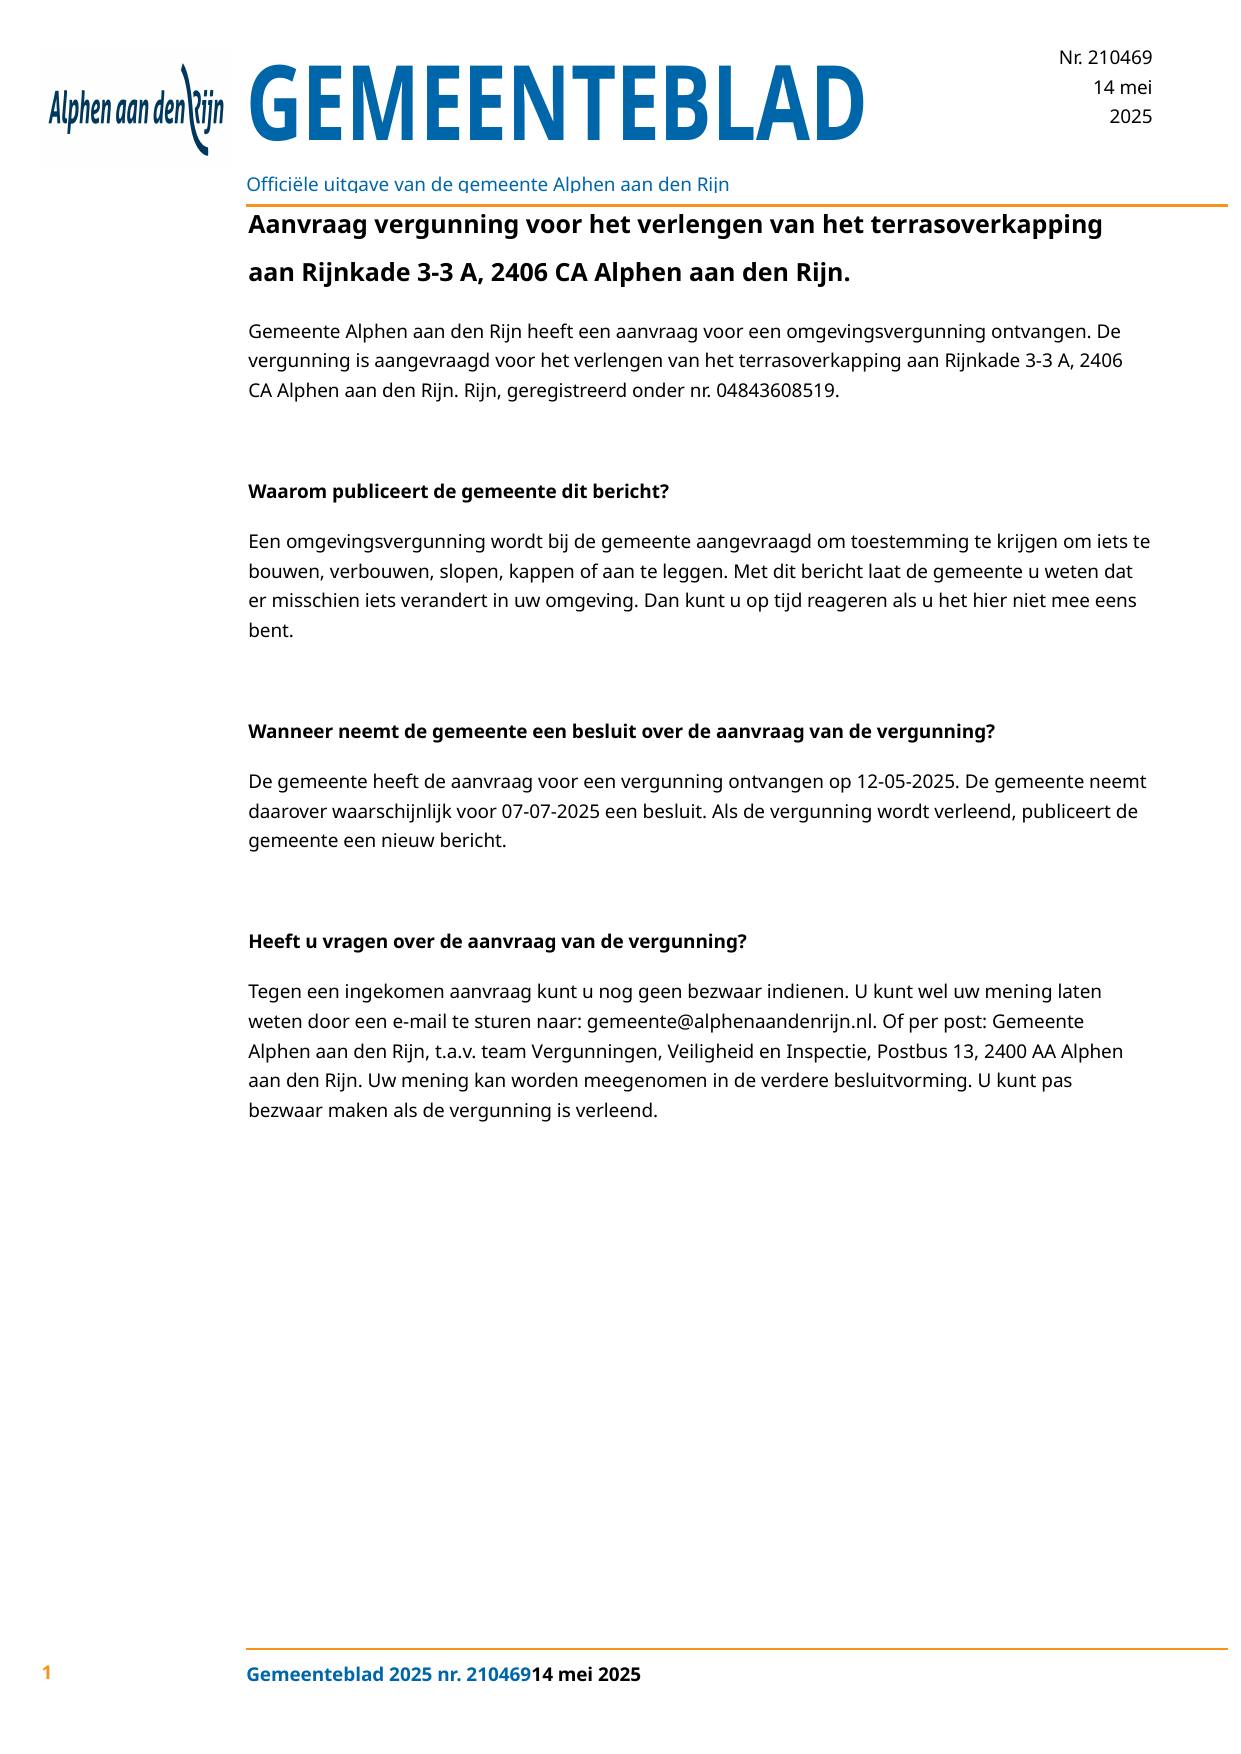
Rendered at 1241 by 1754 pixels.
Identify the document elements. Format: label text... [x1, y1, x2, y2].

text Wanneer neemt de gemeente een besluit over de aanvraag van de vergunning? [248, 718, 1152, 744]
text Heeft u vragen over de aanvraag van de vergunning? [248, 928, 1152, 954]
text De gemeente heeft de aanvraag voor een vergunning ontvangen op 12-05-2025. De gemeente neemt daarover waarschijnlijk voor 07-07-2025 een besluit. Als de vergunning wordt verleend, publiceert de gemeente een nieuw bericht. [248, 768, 1152, 853]
text Tegen een ingekomen aanvraag kunt u nog geen bezwaar indienen. U kunt wel uw mening laten weten door een e-mail te sturen naar: gemeente@alphenaandenrijn.nl. Of per post: Gemeente Alphen aan den Rijn, t.a.v. team Vergunningen, Veiligheid en Inspectie, Postbus 13, 2400 AA Alphen aan den Rijn. Uw mening kan worden meegenomen in de verdere besluitvorming. U kunt pas bezwaar maken als de vergunning is verleend. [248, 979, 1152, 1123]
text Een omgevingsvergunning wordt bij de gemeente aangevraagd om toestemming te krijgen om iets te bouwen, verbouwen, slopen, kappen of aan te leggen. Met dit bericht laat de gemeente u weten dat er misschien iets verandert in uw omgeving. Dan kunt u op tijd reageren als u het hier niet mee eens bent. [248, 528, 1152, 643]
text Waarom publiceert de gemeente dit bericht? [248, 478, 1152, 504]
picture [41, 47, 231, 172]
text Aanvraag vergunning voor het verlengen van het terrasoverkapping aan Rijnkade 3-3 A, 2406 CA Alphen aan den Rijn. [248, 207, 1152, 288]
text Gemeente Alphen aan den Rijn heeft een aanvraag voor een omgevingsvergunning ontvangen. De vergunning is aangevraagd voor het verlengen van het terrasoverkapping aan Rijnkade 3-3 A, 2406 CA Alphen aan den Rijn. Rijn, geregistreerd onder nr. 04843608519. [248, 318, 1152, 403]
